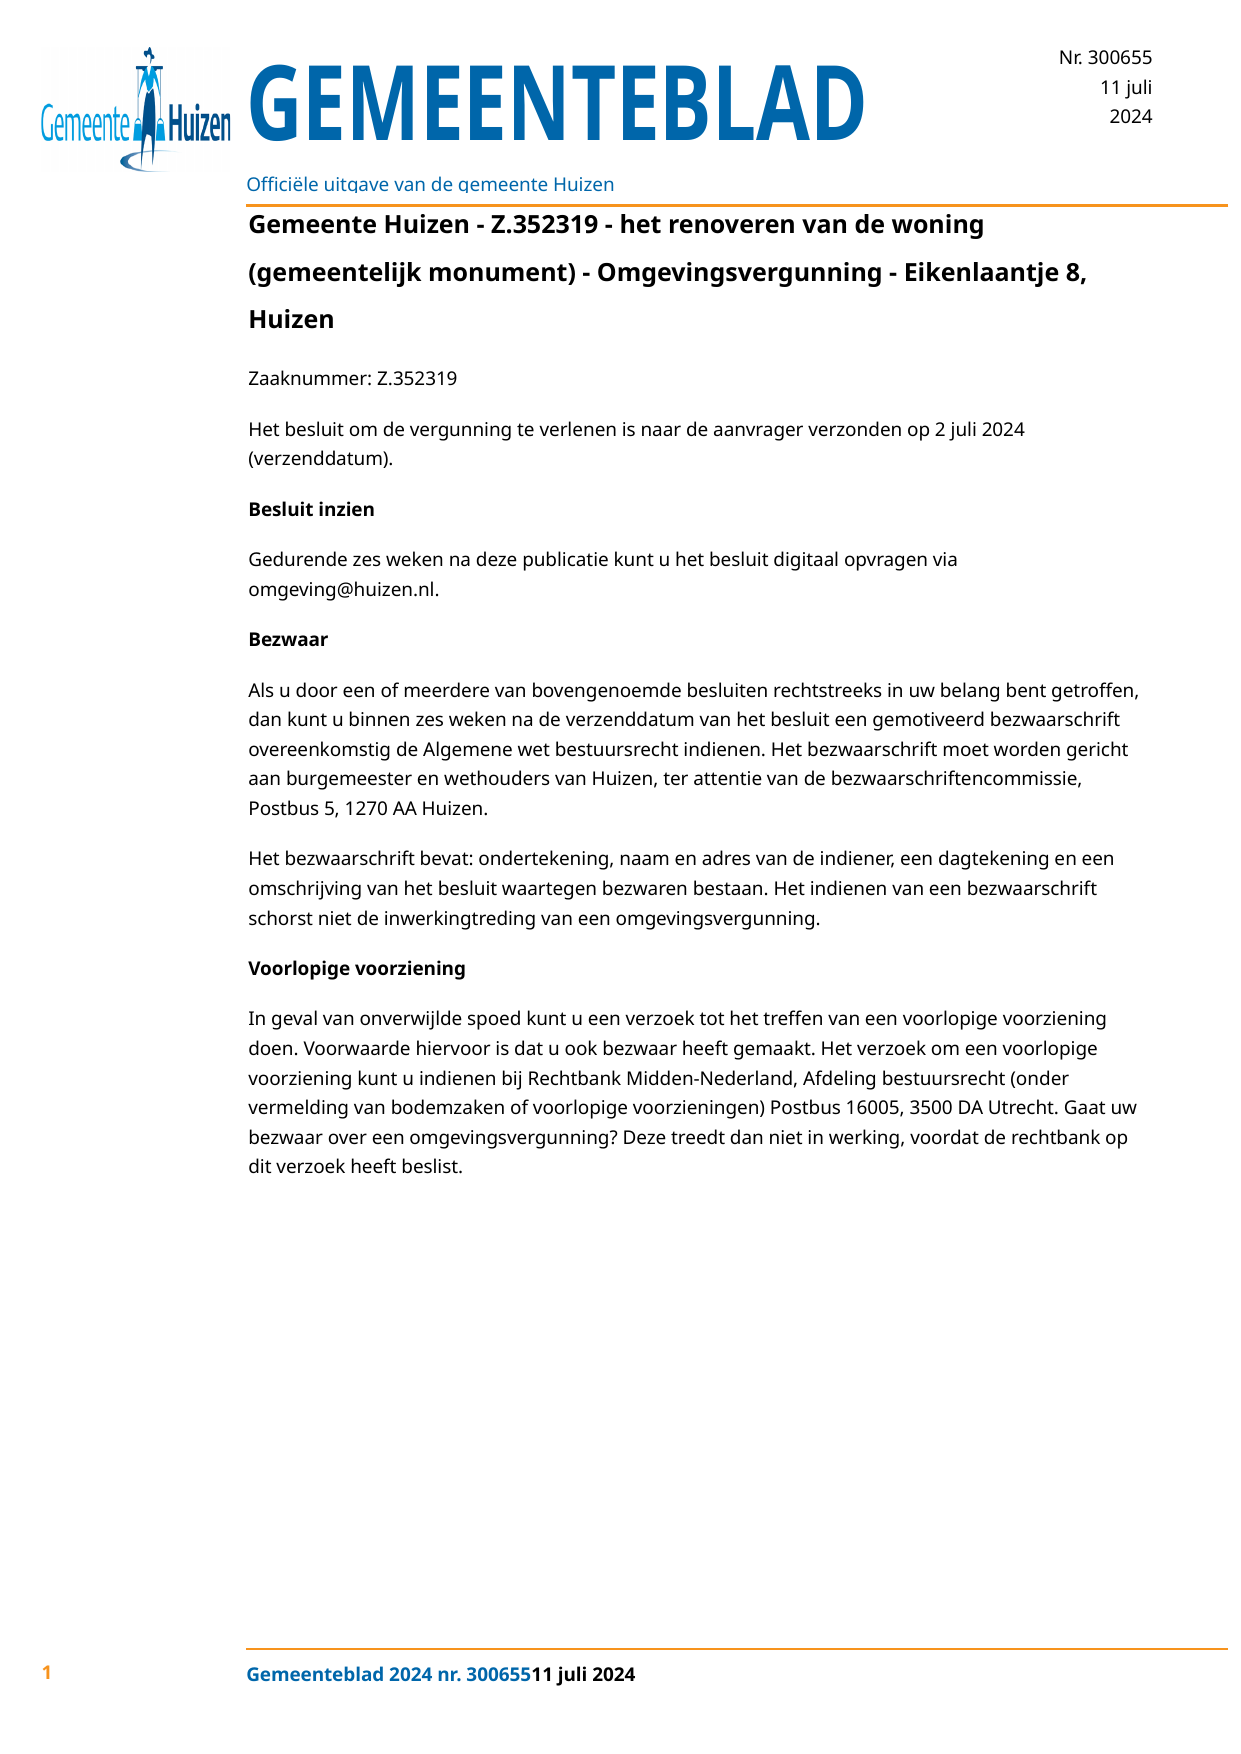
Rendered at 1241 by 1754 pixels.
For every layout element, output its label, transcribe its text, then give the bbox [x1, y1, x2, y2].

text In geval van onverwijlde spoed kunt u een verzoek tot het treffen van een voorlopige voorziening doen. Voorwaarde hiervoor is dat u ook bezwaar heeft gemaakt. Het verzoek om een voorlopige voorziening kunt u indienen bij Rechtbank Midden-Nederland, Afdeling bestuursrecht (onder vermelding van bodemzaken of voorlopige voorzieningen) Postbus 16005, 3500 DA Utrecht. Gaat uw bezwaar over een omgevingsvergunning? Deze treedt dan niet in werking, voordat de rechtbank op dit verzoek heeft beslist. [248, 1006, 1152, 1179]
text Besluit inzien [248, 496, 1152, 522]
text Gemeente Huizen - Z.352319 - het renoveren van de woning (gemeentelijk monument) - Omgevingsvergunning - Eikenlaantje 8, Huizen [248, 207, 1152, 336]
text Het bezwaarschrift bevat: ondertekening, naam en adres van de indiener, een dagtekening en een omschrijving van het besluit waartegen bezwaren bestaan. Het indienen van een bezwaarschrift schorst niet de inwerkingtreding van een omgevingsvergunning. [248, 846, 1152, 930]
text Als u door een of meerdere van bovengenoemde besluiten rechtstreeks in uw belang bent getroffen, dan kunt u binnen zes weken na de verzenddatum van het besluit een gemotiveerd bezwaarschrift overeenkomstig de Algemene wet bestuursrecht indienen. Het bezwaarschrift moet worden gericht aan burgemeester en wethouders van Huizen, ter attentie van de bezwaarschriftencommissie, Postbus 5, 1270 AA Huizen. [248, 677, 1152, 821]
text Bezwaar [248, 626, 1152, 652]
text Gedurende zes weken na deze publicatie kunt u het besluit digitaal opvragen via omgeving@huizen.nl. [248, 546, 1152, 602]
picture [41, 47, 231, 172]
text Zaaknummer: Z.352319 [248, 366, 1152, 391]
text Het besluit om de vergunning te verlenen is naar de aanvrager verzonden op 2 juli 2024 (verzenddatum). [248, 416, 1152, 471]
text Voorlopige voorziening [248, 955, 1152, 981]
